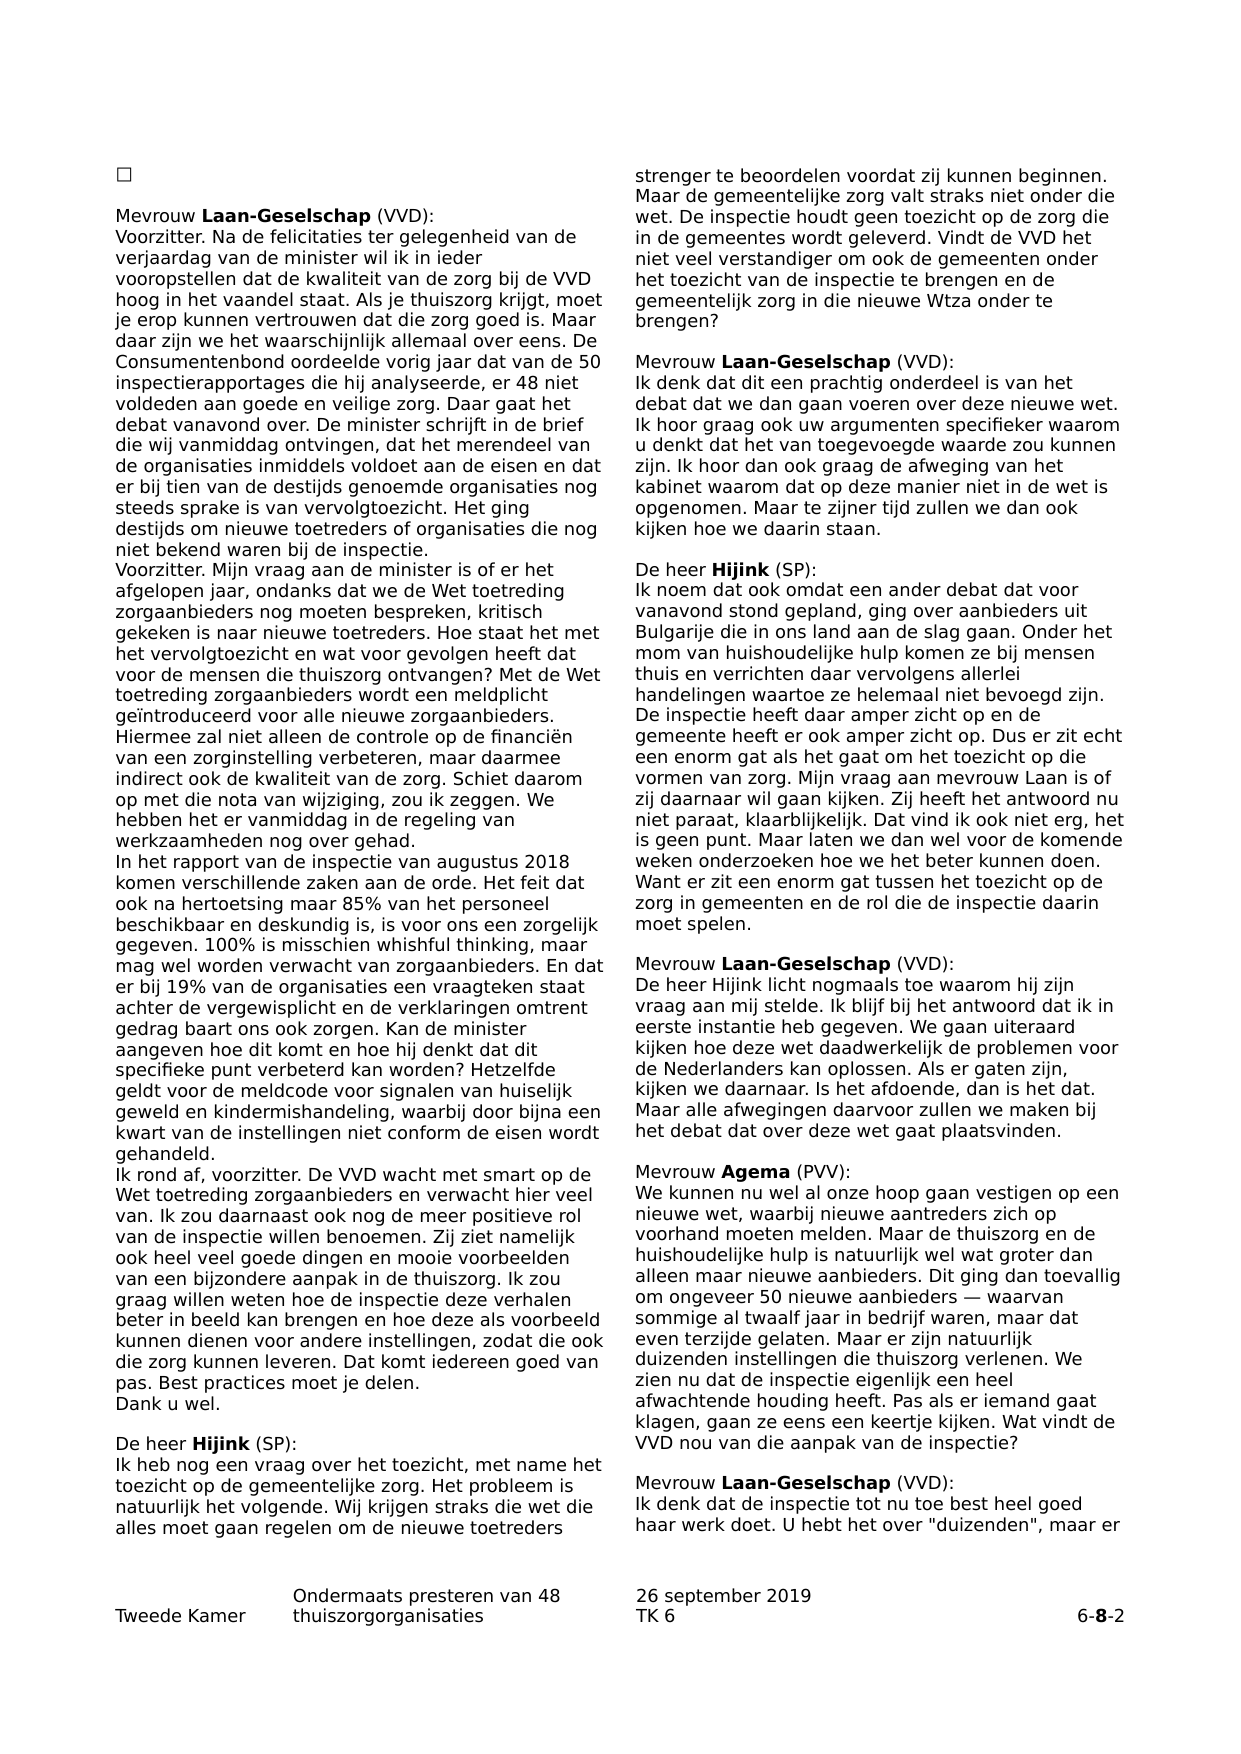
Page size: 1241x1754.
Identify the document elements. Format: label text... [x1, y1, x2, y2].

text ⬜ [115, 165, 605, 186]
text Ik denk dat dit een prachtig onderdeel is van het debat dat we dan gaan voeren over deze nieuwe wet. Ik hoor graag ook uw argumenten specifieker waarom u denkt dat het van toegevoegde waarde zou kunnen zijn. Ik hoor dan ook graag de afweging van het kabinet waarom dat op deze manier niet in de wet is opgenomen. Maar te zijner tijd zullen we dan ook kijken hoe we daarin staan. [635, 373, 1125, 539]
text Voorzitter. Mijn vraag aan de minister is of er het afgelopen jaar, ondanks dat we de Wet toetreding zorgaanbieders nog moeten bespreken, kritisch gekeken is naar nieuwe toetreders. Hoe staat het met het vervolgtoezicht en wat voor gevolgen heeft dat voor de mensen die thuiszorg ontvangen? Met de Wet toetreding zorgaanbieders wordt een meldplicht geïntroduceerd voor alle nieuwe zorgaanbieders. Hiermee zal niet alleen de controle op de financiën van een zorginstelling verbeteren, maar daarmee indirect ook de kwaliteit van de zorg. Schiet daarom op met die nota van wijziging, zou ik zeggen. We hebben het er vanmiddag in de regeling van werkzaamheden nog over gehad. [115, 560, 605, 852]
text We kunnen nu wel al onze hoop gaan vestigen op een nieuwe wet, waarbij nieuwe aantreders zich op voorhand moeten melden. Maar de thuiszorg en de huishoudelijke hulp is natuurlijk wel wat groter dan alleen maar nieuwe aanbieders. Dit ging dan toevallig om ongeveer 50 nieuwe aanbieders — waarvan sommige al twaalf jaar in bedrijf waren, maar dat even terzijde gelaten. Maar er zijn natuurlijk duizenden instellingen die thuiszorg verlenen. We zien nu dat de inspectie eigenlijk een heel afwachtende houding heeft. Pas als er iemand gaat klagen, gaan ze eens een keertje kijken. Wat vindt de VVD nou van die aanpak van de inspectie? [635, 1182, 1125, 1453]
text Ik denk dat de inspectie tot nu toe best heel goed haar werk doet. U hebt het over "duizenden", maar er [635, 1494, 1125, 1536]
text Ik noem dat ook omdat een ander debat dat voor vanavond stond gepland, ging over aanbieders uit Bulgarije die in ons land aan de slag gaan. Onder het mom van huishoudelijke hulp komen ze bij mensen thuis en verrichten daar vervolgens allerlei handelingen waartoe ze helemaal niet bevoegd zijn. De inspectie heeft daar amper zicht op en de gemeente heeft er ook amper zicht op. Dus er zit echt een enorm gat als het gaat om het toezicht op die vormen van zorg. Mijn vraag aan mevrouw Laan is of zij daarnaar wil gaan kijken. Zij heeft het antwoord nu niet paraat, klaarblijkelijk. Dat vind ik ook niet erg, het is geen punt. Maar laten we dan wel voor de komende weken onderzoeken hoe we het beter kunnen doen. Want er zit een enorm gat tussen het toezicht op de zorg in gemeenten en de rol die de inspectie daarin moet spelen. [635, 580, 1125, 934]
text De heer Hijink (SP): [115, 1434, 605, 1455]
text De heer Hijink licht nogmaals toe waarom hij zijn vraag aan mij stelde. Ik blijf bij het antwoord dat ik in eerste instantie heb gegeven. We gaan uiteraard kijken hoe deze wet daadwerkelijk de problemen voor de Nederlanders kan oplossen. Als er gaten zijn, kijken we daarnaar. Is het afdoende, dan is het dat. Maar alle afwegingen daarvoor zullen we maken bij het debat dat over deze wet gaat plaatsvinden. [635, 975, 1125, 1142]
text Mevrouw Agema (PVV): [635, 1162, 1125, 1182]
text Mevrouw Laan-Geselschap (VVD): [635, 352, 1125, 373]
text Mevrouw Laan-Geselschap (VVD): [115, 206, 605, 227]
text De heer Hijink (SP): [635, 559, 1125, 580]
text In het rapport van de inspectie van augustus 2018 komen verschillende zaken aan de orde. Het feit dat ook na hertoetsing maar 85% van het personeel beschikbaar en deskundig is, is voor ons een zorgelijk gegeven. 100% is misschien whishful thinking, maar mag wel worden verwacht van zorgaanbieders. En dat er bij 19% van de organisaties een vraagteken staat achter de vergewisplicht en de verklaringen omtrent gedrag baart ons ook zorgen. Kan de minister aangeven hoe dit komt en hoe hij denkt dat dit specifieke punt verbeterd kan worden? Hetzelfde geldt voor de meldcode voor signalen van huiselijk geweld en kindermishandeling, waarbij door bijna een kwart van de instellingen niet conform de eisen wordt gehandeld. [115, 852, 605, 1164]
text Mevrouw Laan-Geselschap (VVD): [635, 954, 1125, 975]
text Ik rond af, voorzitter. De VVD wacht met smart op de Wet toetreding zorgaanbieders en verwacht hier veel van. Ik zou daarnaast ook nog de meer positieve rol van de inspectie willen benoemen. Zij ziet namelijk ook heel veel goede dingen en mooie voorbeelden van een bijzondere aanpak in de thuiszorg. Ik zou graag willen weten hoe de inspectie deze verhalen beter in beeld kan brengen en hoe deze als voorbeeld kunnen dienen voor andere instellingen, zodat die ook die zorg kunnen leveren. Dat komt iedereen goed van pas. Best practices moet je delen. [115, 1164, 605, 1393]
text Dank u wel. [115, 1393, 605, 1414]
text strenger te beoordelen voordat zij kunnen beginnen. Maar de gemeentelijke zorg valt straks niet onder die wet. De inspectie houdt geen toezicht op de zorg die in de gemeentes wordt geleverd. Vindt de VVD het niet veel verstandiger om ook de gemeenten onder het toezicht van de inspectie te brengen en de gemeentelijk zorg in die nieuwe Wtza onder te brengen? [635, 165, 1125, 332]
text Voorzitter. Na de felicitaties ter gelegenheid van de verjaardag van de minister wil ik in ieder vooropstellen dat de kwaliteit van de zorg bij de VVD hoog in het vaandel staat. Als je thuiszorg krijgt, moet je erop kunnen vertrouwen dat die zorg goed is. Maar daar zijn we het waarschijnlijk allemaal over eens. De Consumentenbond oordeelde vorig jaar dat van de 50 inspectierapportages die hij analyseerde, er 48 niet voldeden aan goede en veilige zorg. Daar gaat het debat vanavond over. De minister schrijft in de brief die wij vanmiddag ontvingen, dat het merendeel van de organisaties inmiddels voldoet aan de eisen en dat er bij tien van de destijds genoemde organisaties nog steeds sprake is van vervolgtoezicht. Het ging destijds om nieuwe toetreders of organisaties die nog niet bekend waren bij de inspectie. [115, 227, 605, 560]
text Mevrouw Laan-Geselschap (VVD): [635, 1473, 1125, 1494]
text Ik heb nog een vraag over het toezicht, met name het toezicht op de gemeentelijke zorg. Het probleem is natuurlijk het volgende. Wij krijgen straks die wet die alles moet gaan regelen om de nieuwe toetreders [115, 1455, 605, 1538]
